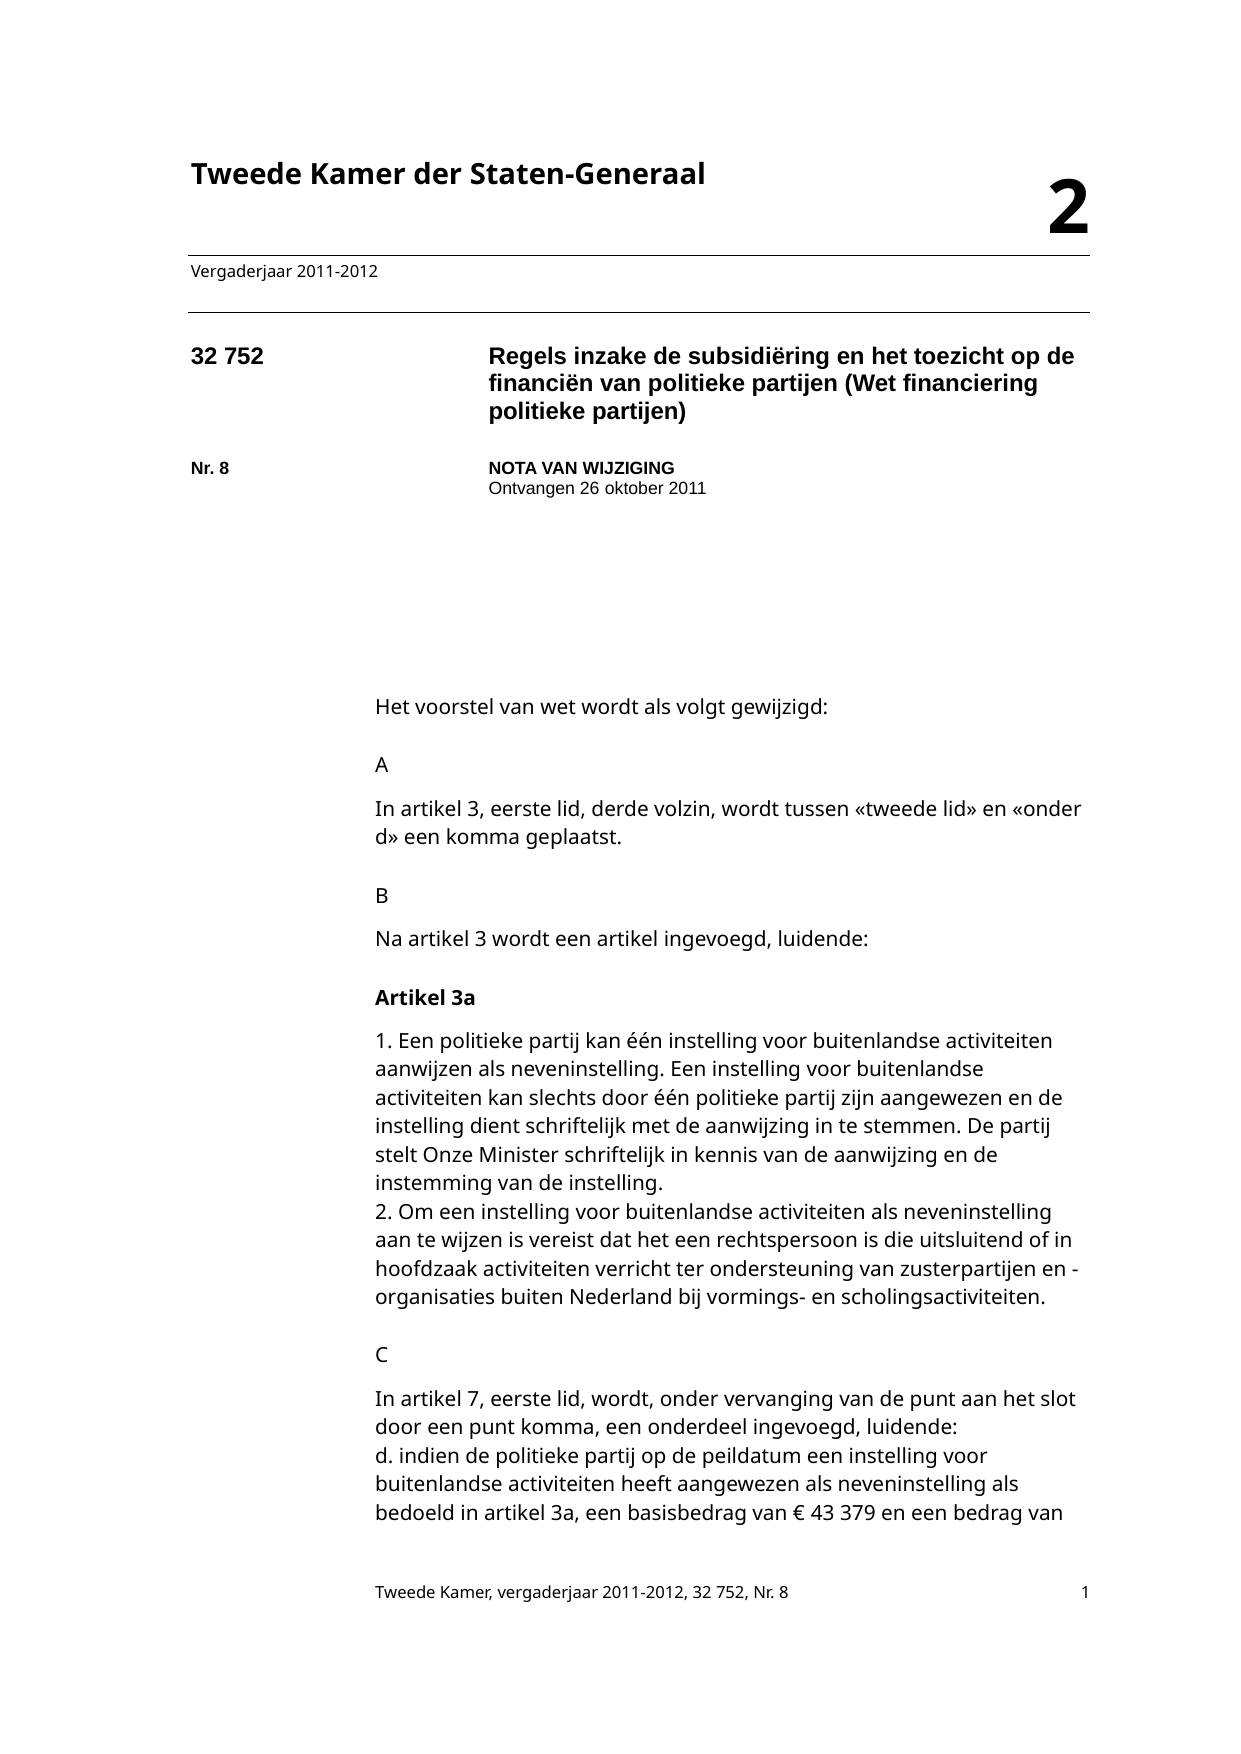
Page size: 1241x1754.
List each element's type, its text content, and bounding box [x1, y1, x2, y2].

text Artikel 3a [375, 983, 1090, 1011]
text 2. Om een instelling voor buitenlandse activiteiten als neveninstelling aan te wijzen is vereist dat het een rechtspersoon is die uitsluitend of in hoofdzaak activiteiten verricht ter ondersteuning van zusterpartijen en -organisaties buiten Nederland bij vormings- en scholingsactiviteiten. [375, 1197, 1090, 1311]
table_header Tweede Kamer der Staten-Generaal [188, 150, 909, 255]
text Het voorstel van wet wordt als volgt gewijzigd: [375, 692, 1090, 721]
table_cell 32 752 [188, 339, 485, 454]
text Na artikel 3 wordt een artikel ingevoegd, luidende: [375, 924, 1090, 953]
table_cell Regels inzake de subsidiëring en het toezicht op de financiën van politieke partijen (Wet financiering politieke partijen) [485, 339, 1090, 454]
table_cell NOTA VAN WIJZIGING Ontvangen 26 oktober 2011 [485, 455, 1090, 573]
table_cell Vergaderjaar 2011-2012 [188, 256, 485, 312]
text C [375, 1341, 1090, 1369]
text A [375, 751, 1090, 779]
table_header 2 [910, 150, 1090, 255]
text 1. Een politieke partij kan één instelling voor buitenlandse activiteiten aanwijzen als neveninstelling. Een instelling voor buitenlandse activiteiten kan slechts door één politieke partij zijn aangewezen en de instelling dient schriftelijk met de aanwijzing in te stemmen. De partij stelt Onze Minister schriftelijk in kennis van de aanwijzing en de instemming van de instelling. [375, 1026, 1090, 1197]
text B [375, 881, 1090, 909]
table_cell [485, 256, 1090, 312]
table_cell [188, 313, 485, 339]
table_cell [485, 313, 1090, 339]
text In artikel 3, eerste lid, derde volzin, wordt tussen «tweede lid» en «onder d» een komma geplaatst. [375, 794, 1090, 851]
table_cell Nr. 8 [188, 455, 485, 573]
text d. indien de politieke partij op de peildatum een instelling voor buitenlandse activiteiten heeft aangewezen als neveninstelling als bedoeld in artikel 3a, een basisbedrag van € 43 379 en een bedrag van [375, 1441, 1090, 1526]
text In artikel 7, eerste lid, wordt, onder vervanging van de punt aan het slot door een punt komma, een onderdeel ingevoegd, luidende: [375, 1384, 1090, 1441]
